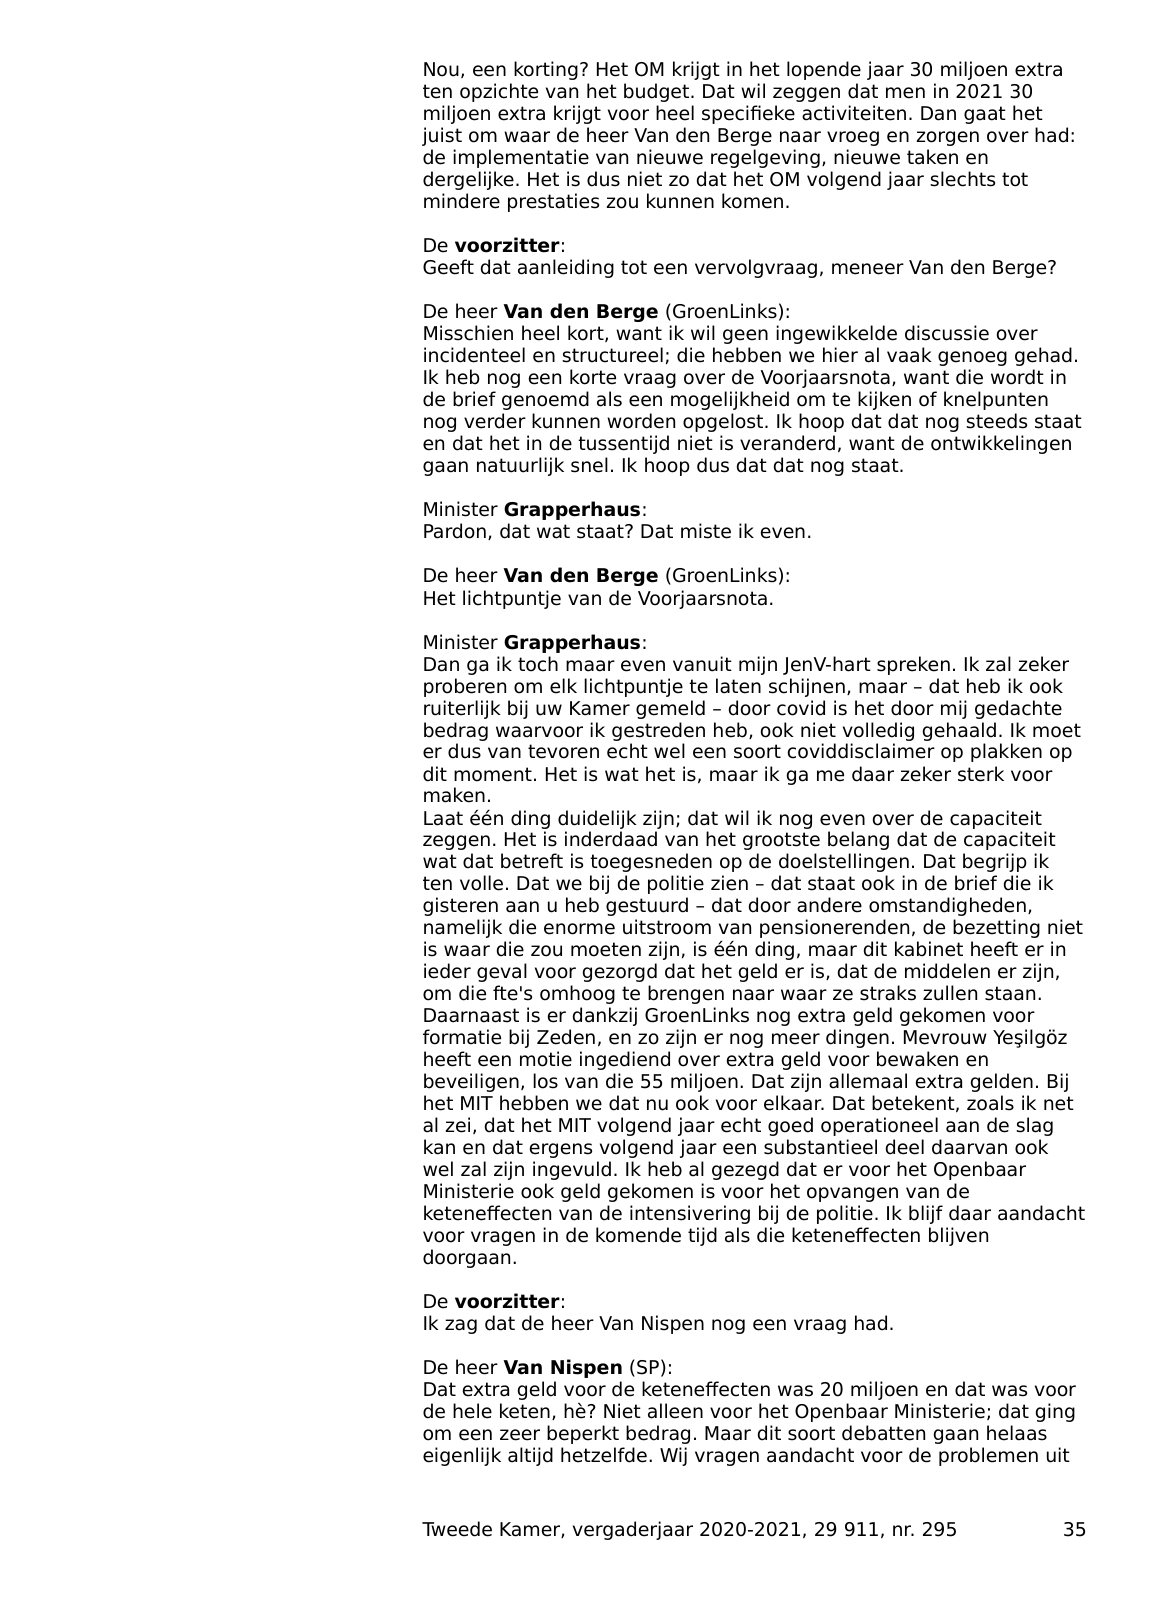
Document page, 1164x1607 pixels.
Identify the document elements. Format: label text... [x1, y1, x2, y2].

text Laat één ding duidelijk zijn; dat wil ik nog even over de capaciteit zeggen. Het is inderdaad van het grootste belang dat de capaciteit wat dat betreft is toegesneden op de doelstellingen. Dat begrijp ik ten volle. Dat we bij de politie zien – dat staat ook in de brief die ik gisteren aan u heb gestuurd – dat door andere omstandigheden, namelijk die enorme uitstroom van pensionerenden, de bezetting niet is waar die zou moeten zijn, is één ding, maar dit kabinet heeft er in ieder geval voor gezorgd dat het geld er is, dat de middelen er zijn, om die fte's omhoog te brengen naar waar ze straks zullen staan. Daarnaast is er dankzij GroenLinks nog extra geld gekomen voor formatie bij Zeden, en zo zijn er nog meer dingen. Mevrouw Yeşilgöz heeft een motie ingediend over extra geld voor bewaken en beveiligen, los van die 55 miljoen. Dat zijn allemaal extra gelden. Bij het MIT hebben we dat nu ook voor elkaar. Dat betekent, zoals ik net al zei, dat het MIT volgend jaar echt goed operationeel aan de slag kan en dat ergens volgend jaar een substantieel deel daarvan ook wel zal zijn ingevuld. Ik heb al gezegd dat er voor het Openbaar Ministerie ook geld gekomen is voor het opvangen van de keteneffecten van de intensivering bij de politie. Ik blijf daar aandacht voor vragen in de komende tijd als die keteneffecten blijven doorgaan. [422, 807, 1087, 1269]
text Geeft dat aanleiding tot een vervolgvraag, meneer Van den Berge? [422, 257, 1087, 279]
text De heer Van Nispen (SP): [422, 1357, 1087, 1379]
text Misschien heel kort, want ik wil geen ingewikkelde discussie over incidenteel en structureel; die hebben we hier al vaak genoeg gehad. Ik heb nog een korte vraag over de Voorjaarsnota, want die wordt in de brief genoemd als een mogelijkheid om te kijken of knelpunten nog verder kunnen worden opgelost. Ik hoop dat dat nog steeds staat en dat het in de tussentijd niet is veranderd, want de ontwikkelingen gaan natuurlijk snel. Ik hoop dus dat dat nog staat. [422, 323, 1087, 477]
text Nou, een korting? Het OM krijgt in het lopende jaar 30 miljoen extra ten opzichte van het budget. Dat wil zeggen dat men in 2021 30 miljoen extra krijgt voor heel specifieke activiteiten. Dan gaat het juist om waar de heer Van den Berge naar vroeg en zorgen over had: de implementatie van nieuwe regelgeving, nieuwe taken en dergelijke. Het is dus niet zo dat het OM volgend jaar slechts tot mindere prestaties zou kunnen komen. [422, 59, 1087, 213]
text De voorzitter: [422, 235, 1087, 257]
text Dan ga ik toch maar even vanuit mijn JenV-hart spreken. Ik zal zeker proberen om elk lichtpuntje te laten schijnen, maar – dat heb ik ook ruiterlijk bij uw Kamer gemeld – door covid is het door mij gedachte bedrag waarvoor ik gestreden heb, ook niet volledig gehaald. Ik moet er dus van tevoren echt wel een soort coviddisclaimer op plakken op dit moment. Het is wat het is, maar ik ga me daar zeker sterk voor maken. [422, 653, 1087, 807]
text Het lichtpuntje van de Voorjaarsnota. [422, 587, 1087, 609]
text Pardon, dat wat staat? Dat miste ik even. [422, 521, 1087, 543]
text De heer Van den Berge (GroenLinks): [422, 301, 1087, 323]
text De heer Van den Berge (GroenLinks): [422, 565, 1087, 587]
text De voorzitter: [422, 1291, 1087, 1313]
text Ik zag dat de heer Van Nispen nog een vraag had. [422, 1313, 1087, 1335]
text Minister Grapperhaus: [422, 632, 1087, 653]
text Minister Grapperhaus: [422, 499, 1087, 521]
text Dat extra geld voor de keteneffecten was 20 miljoen en dat was voor de hele keten, hè? Niet alleen voor het Openbaar Ministerie; dat ging om een zeer beperkt bedrag. Maar dit soort debatten gaan helaas eigenlijk altijd hetzelfde. Wij vragen aandacht voor de problemen uit [422, 1379, 1087, 1467]
